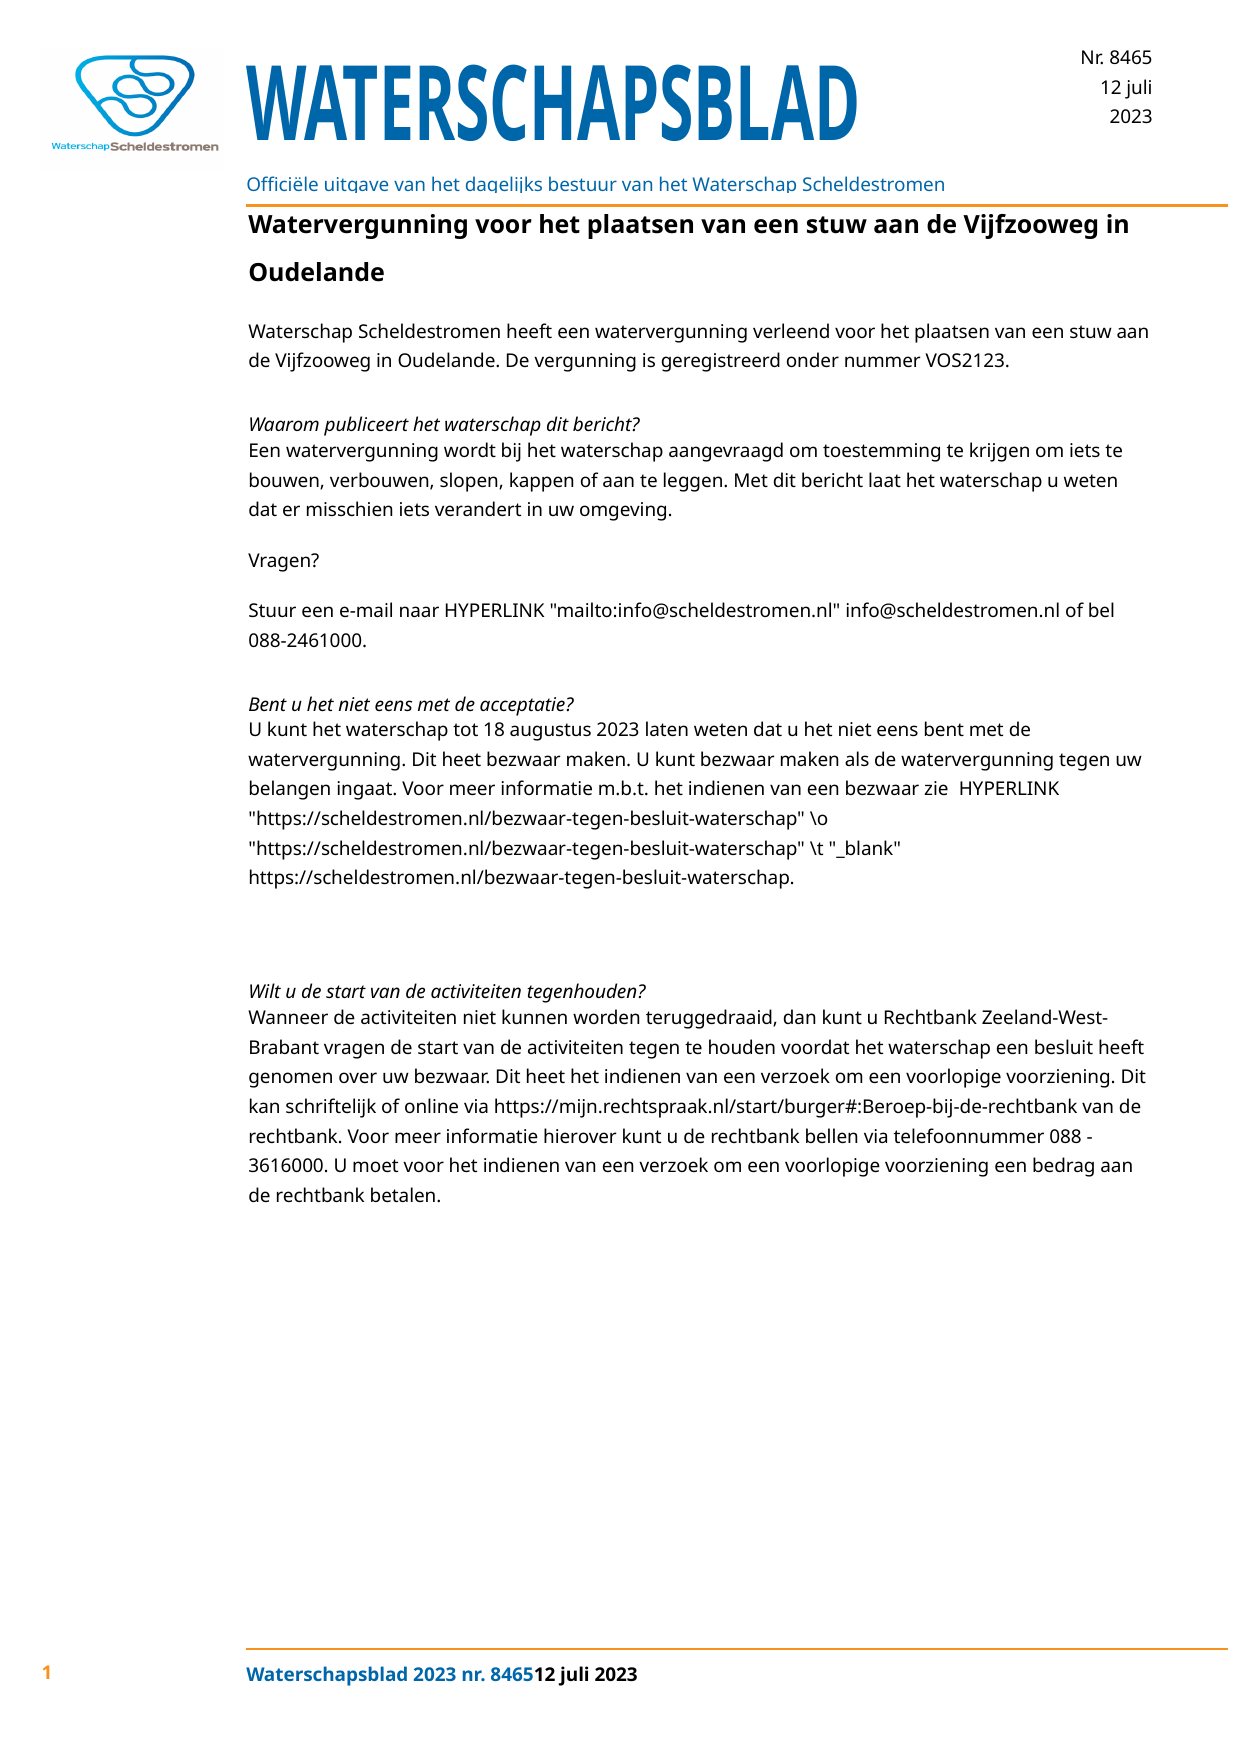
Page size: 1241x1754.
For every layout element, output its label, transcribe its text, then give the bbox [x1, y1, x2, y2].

text Watervergunning voor het plaatsen van een stuw aan de Vijfzooweg in Oudelande [248, 207, 1152, 288]
text Wanneer de activiteiten niet kunnen worden teruggedraaid, dan kunt u Rechtbank Zeeland-West-Brabant vragen de start van de activiteiten tegen te houden voordat het waterschap een besluit heeft genomen over uw bezwaar. Dit heet het indienen van een verzoek om een voorlopige voorziening. Dit kan schriftelijk of online via https://mijn.rechtspraak.nl/start/burger#:Beroep-bij-de-rechtbank van de rechtbank. Voor meer informatie hierover kunt u de rechtbank bellen via telefoonnummer 088 - 3616000. U moet voor het indienen van een verzoek om een voorlopige voorziening een bedrag aan de rechtbank betalen. [248, 1004, 1152, 1208]
picture [41, 47, 231, 172]
text Waterschap Scheldestromen heeft een watervergunning verleend voor het plaatsen van een stuw aan de Vijfzooweg in Oudelande. De vergunning is geregistreerd onder nummer VOS2123. [248, 318, 1152, 373]
text Een watervergunning wordt bij het waterschap aangevraagd om toestemming te krijgen om iets te bouwen, verbouwen, slopen, kappen of aan te leggen. Met dit bericht laat het waterschap u weten dat er misschien iets verandert in uw omgeving. [248, 437, 1152, 522]
text Stuur een e-mail naar HYPERLINK "mailto:info@scheldestromen.nl" info@scheldestromen.nl of bel 088-2461000. [248, 597, 1152, 652]
text Waarom publiceert het waterschap dit bericht? [248, 411, 1152, 437]
text U kunt het waterschap tot 18 augustus 2023 laten weten dat u het niet eens bent met de watervergunning. Dit heet bezwaar maken. U kunt bezwaar maken als de watervergunning tegen uw belangen ingaat. Voor meer informatie m.b.t. het indienen van een bezwaar zie HYPERLINK "https://scheldestromen.nl/bezwaar-tegen-besluit-waterschap" \o "https://scheldestromen.nl/bezwaar-tegen-besluit-waterschap" \t "_blank" https://scheldestromen.nl/bezwaar-tegen-besluit-waterschap. [248, 716, 1152, 890]
text Wilt u de start van de activiteiten tegenhouden? [248, 979, 1152, 1004]
text Bent u het niet eens met de acceptatie? [248, 691, 1152, 716]
text Vragen? [248, 547, 1152, 572]
